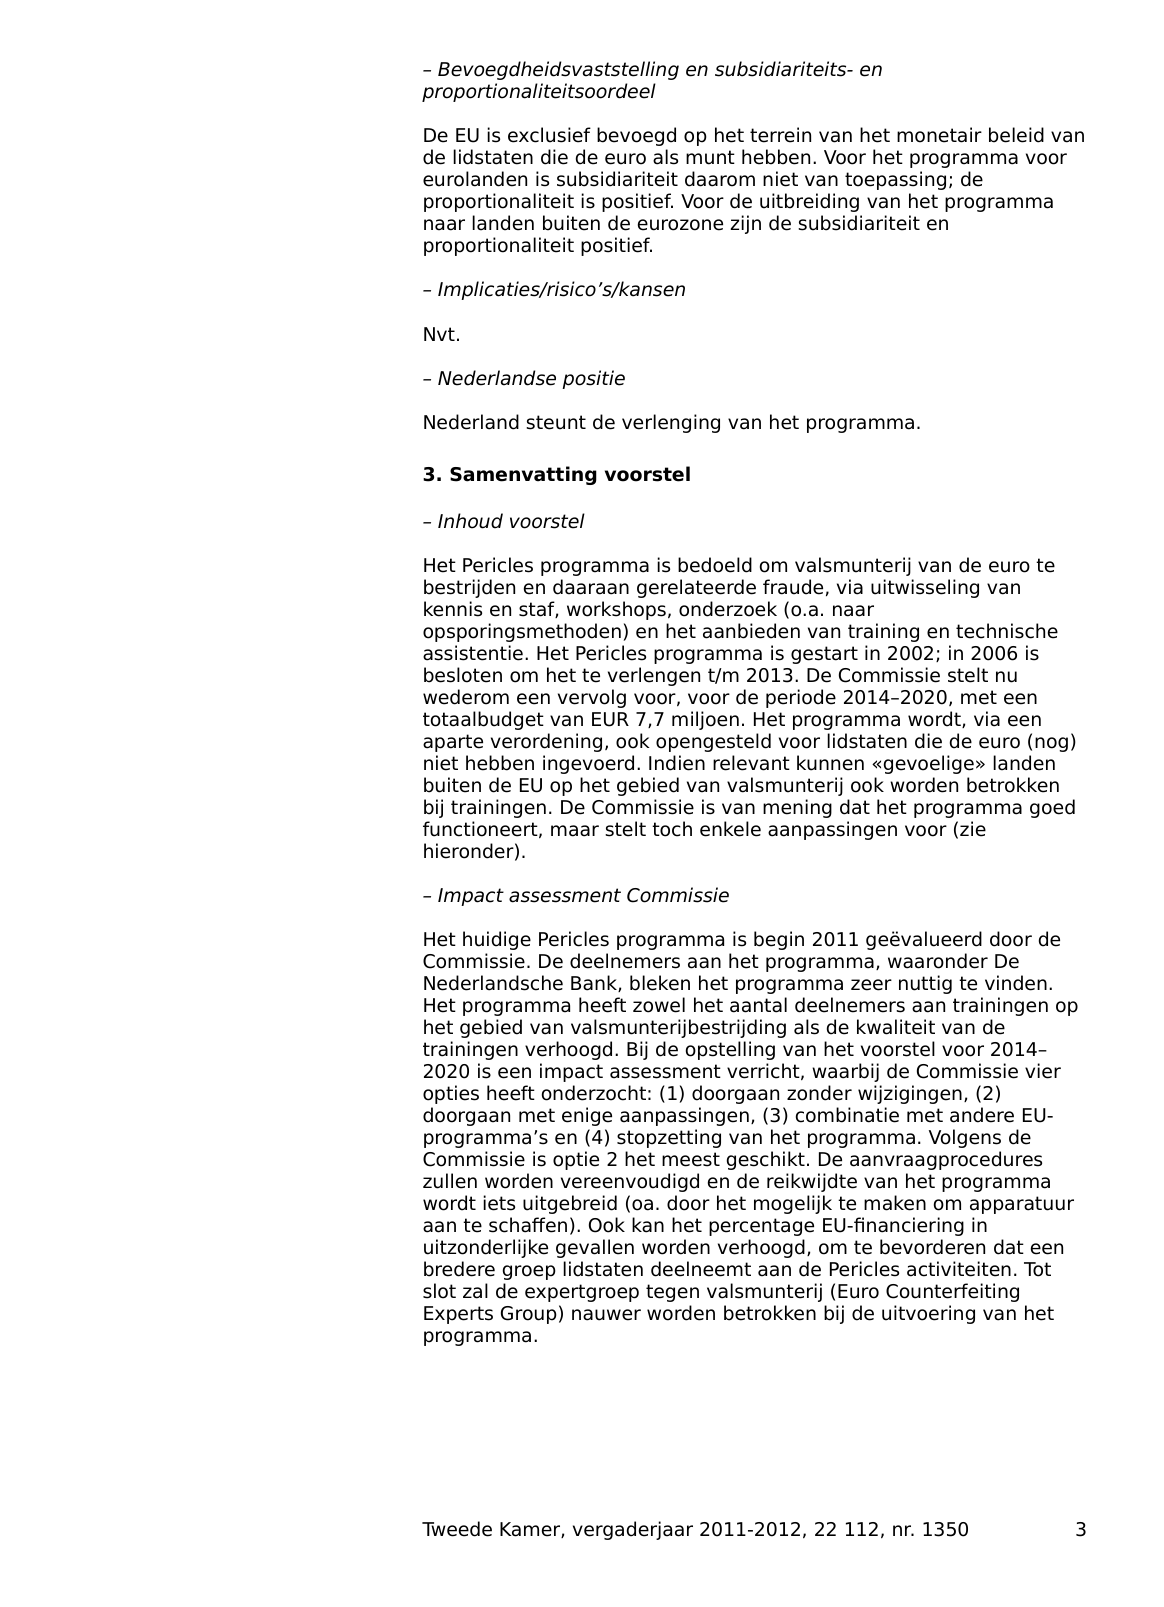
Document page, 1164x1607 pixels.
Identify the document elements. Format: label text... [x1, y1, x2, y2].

subtitle – Nederlandse positie [422, 368, 1087, 389]
subtitle – Inhoud voorstel [422, 511, 1087, 533]
text Nederland steunt de verlenging van het programma. [422, 412, 1087, 434]
text Nvt. [422, 323, 1087, 345]
text Het huidige Pericles programma is begin 2011 geëvalueerd door de Commissie. De deelnemers aan het programma, waaronder De Nederlandsche Bank, bleken het programma zeer nuttig te vinden. Het programma heeft zowel het aantal deelnemers aan trainingen op het gebied van valsmunterijbestrijding als de kwaliteit van de trainingen verhoogd. Bij de opstelling van het voorstel voor 2014–2020 is een impact assessment verricht, waarbij de Commissie vier opties heeft onderzocht: (1) doorgaan zonder wijzigingen, (2) doorgaan met enige aanpassingen, (3) combinatie met andere EU-programma’s en (4) stopzetting van het programma. Volgens de Commissie is optie 2 het meest geschikt. De aanvraagprocedures zullen worden vereenvoudigd en de reikwijdte van het programma wordt iets uitgebreid (oa. door het mogelijk te maken om apparatuur aan te schaffen). Ook kan het percentage EU-financiering in uitzonderlijke gevallen worden verhoogd, om te bevorderen dat een bredere groep lidstaten deelneemt aan de Pericles activiteiten. Tot slot zal de expertgroep tegen valsmunterij (Euro Counterfeiting Experts Group) nauwer worden betrokken bij de uitvoering van het programma. [422, 929, 1087, 1347]
text Het Pericles programma is bedoeld om valsmunterij van de euro te bestrijden en daaraan gerelateerde fraude, via uitwisseling van kennis en staf, workshops, onderzoek (o.a. naar opsporingsmethoden) en het aanbieden van training en technische assistentie. Het Pericles programma is gestart in 2002; in 2006 is besloten om het te verlengen t/m 2013. De Commissie stelt nu wederom een vervolg voor, voor de periode 2014–2020, met een totaalbudget van EUR 7,7 miljoen. Het programma wordt, via een aparte verordening, ook opengesteld voor lidstaten die de euro (nog) niet hebben ingevoerd. Indien relevant kunnen «gevoelige» landen buiten de EU op het gebied van valsmunterij ook worden betrokken bij trainingen. De Commissie is van mening dat het programma goed functioneert, maar stelt toch enkele aanpassingen voor (zie hieronder). [422, 555, 1087, 863]
text De EU is exclusief bevoegd op het terrein van het monetair beleid van de lidstaten die de euro als munt hebben. Voor het programma voor eurolanden is subsidiariteit daarom niet van toepassing; de proportionaliteit is positief. Voor de uitbreiding van het programma naar landen buiten de eurozone zijn de subsidiariteit en proportionaliteit positief. [422, 125, 1087, 257]
subtitle – Bevoegdheidsvaststelling en subsidiariteits- en proportionaliteitsoordeel [422, 59, 1087, 103]
subtitle – Impact assessment Commissie [422, 885, 1087, 907]
subtitle 3. Samenvatting voorstel [422, 464, 1087, 486]
subtitle – Implicaties/risico’s/kansen [422, 279, 1087, 301]
